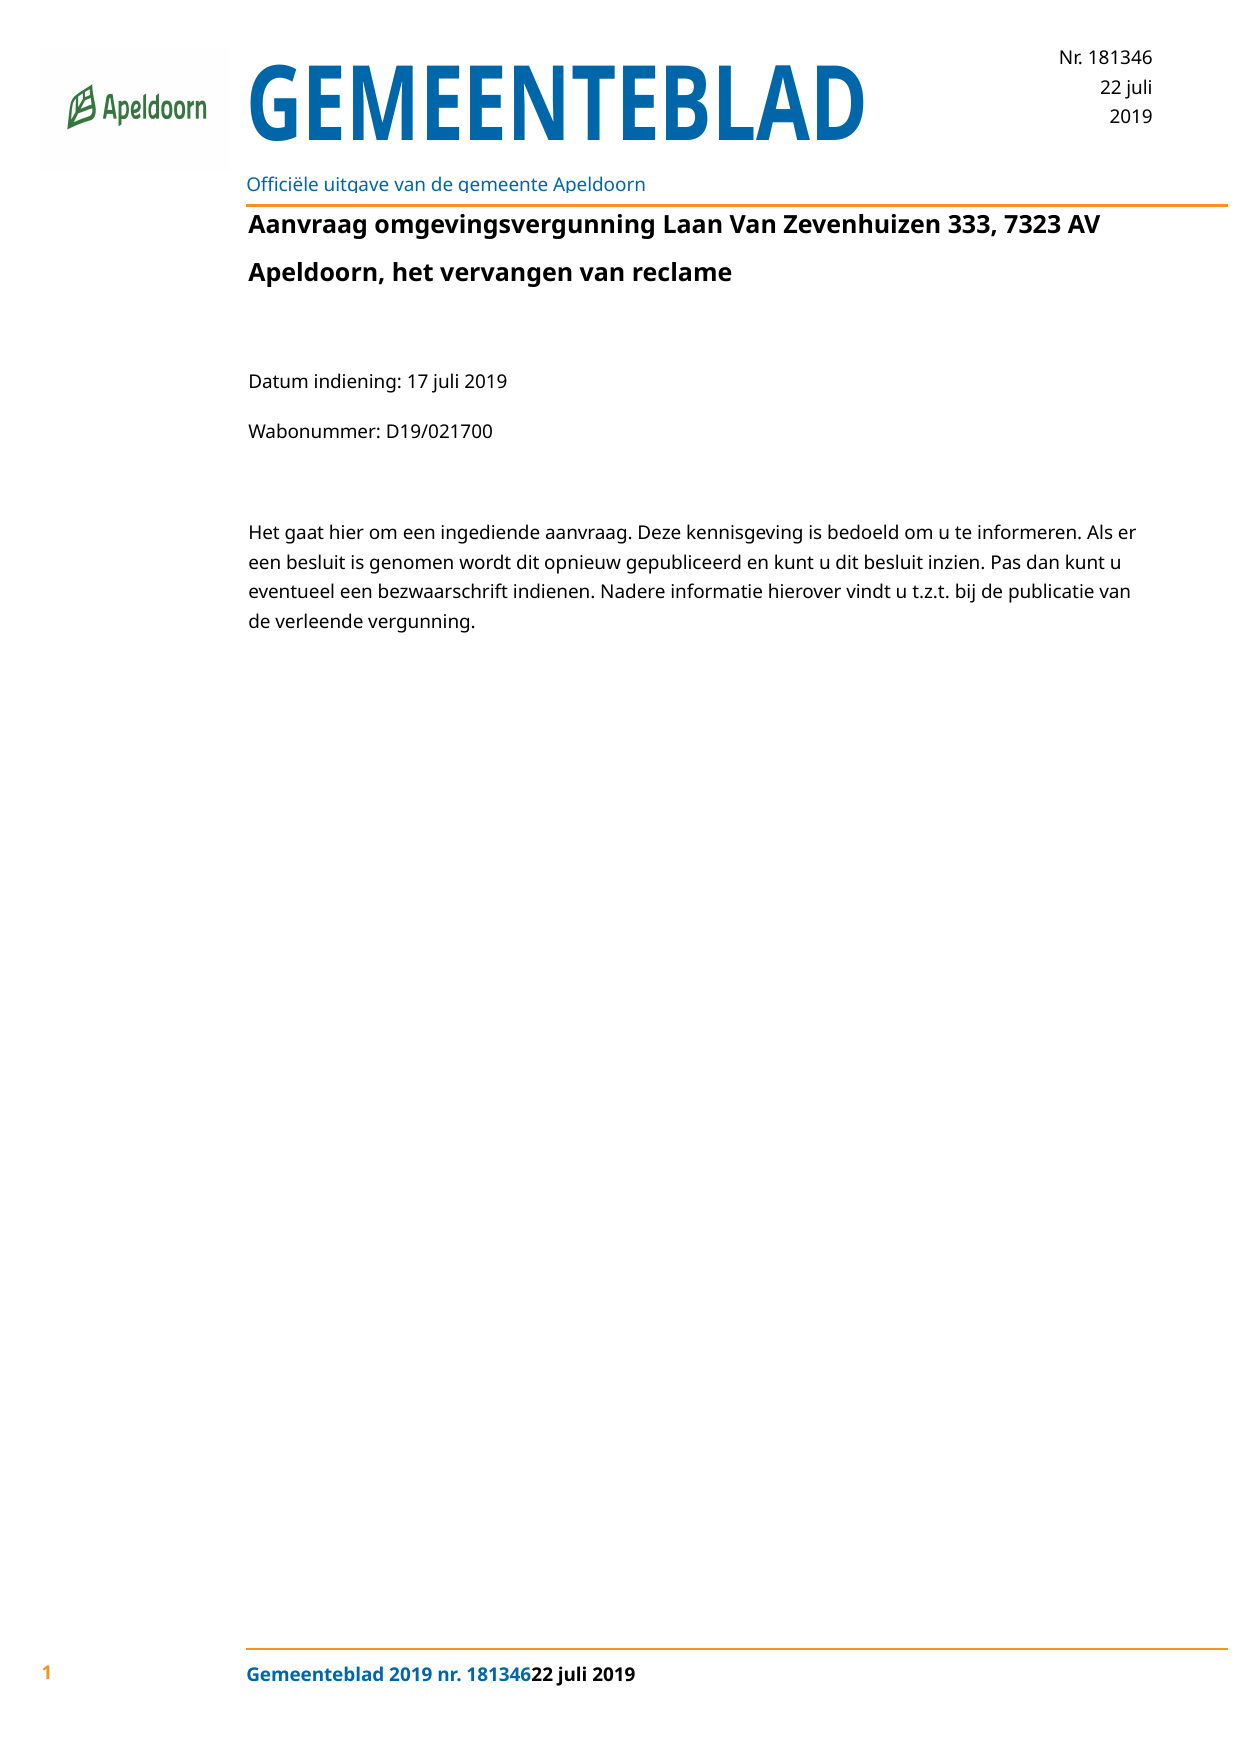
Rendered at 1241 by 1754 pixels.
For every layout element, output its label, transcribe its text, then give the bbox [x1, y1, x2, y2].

text Het gaat hier om een ingediende aanvraag. Deze kennisgeving is bedoeld om u te informeren. Als er een besluit is genomen wordt dit opnieuw gepubliceerd en kunt u dit besluit inzien. Pas dan kunt u eventueel een bezwaarschrift indienen. Nadere informatie hierover vindt u t.z.t. bij de publicatie van de verleende vergunning. [248, 519, 1152, 634]
picture [41, 47, 231, 172]
text Wabonummer: D19/021700 [248, 419, 1152, 444]
text Datum indiening: 17 juli 2019 [248, 368, 1152, 394]
text Aanvraag omgevingsvergunning Laan Van Zevenhuizen 333, 7323 AV Apeldoorn, het vervangen van reclame [248, 207, 1152, 288]
